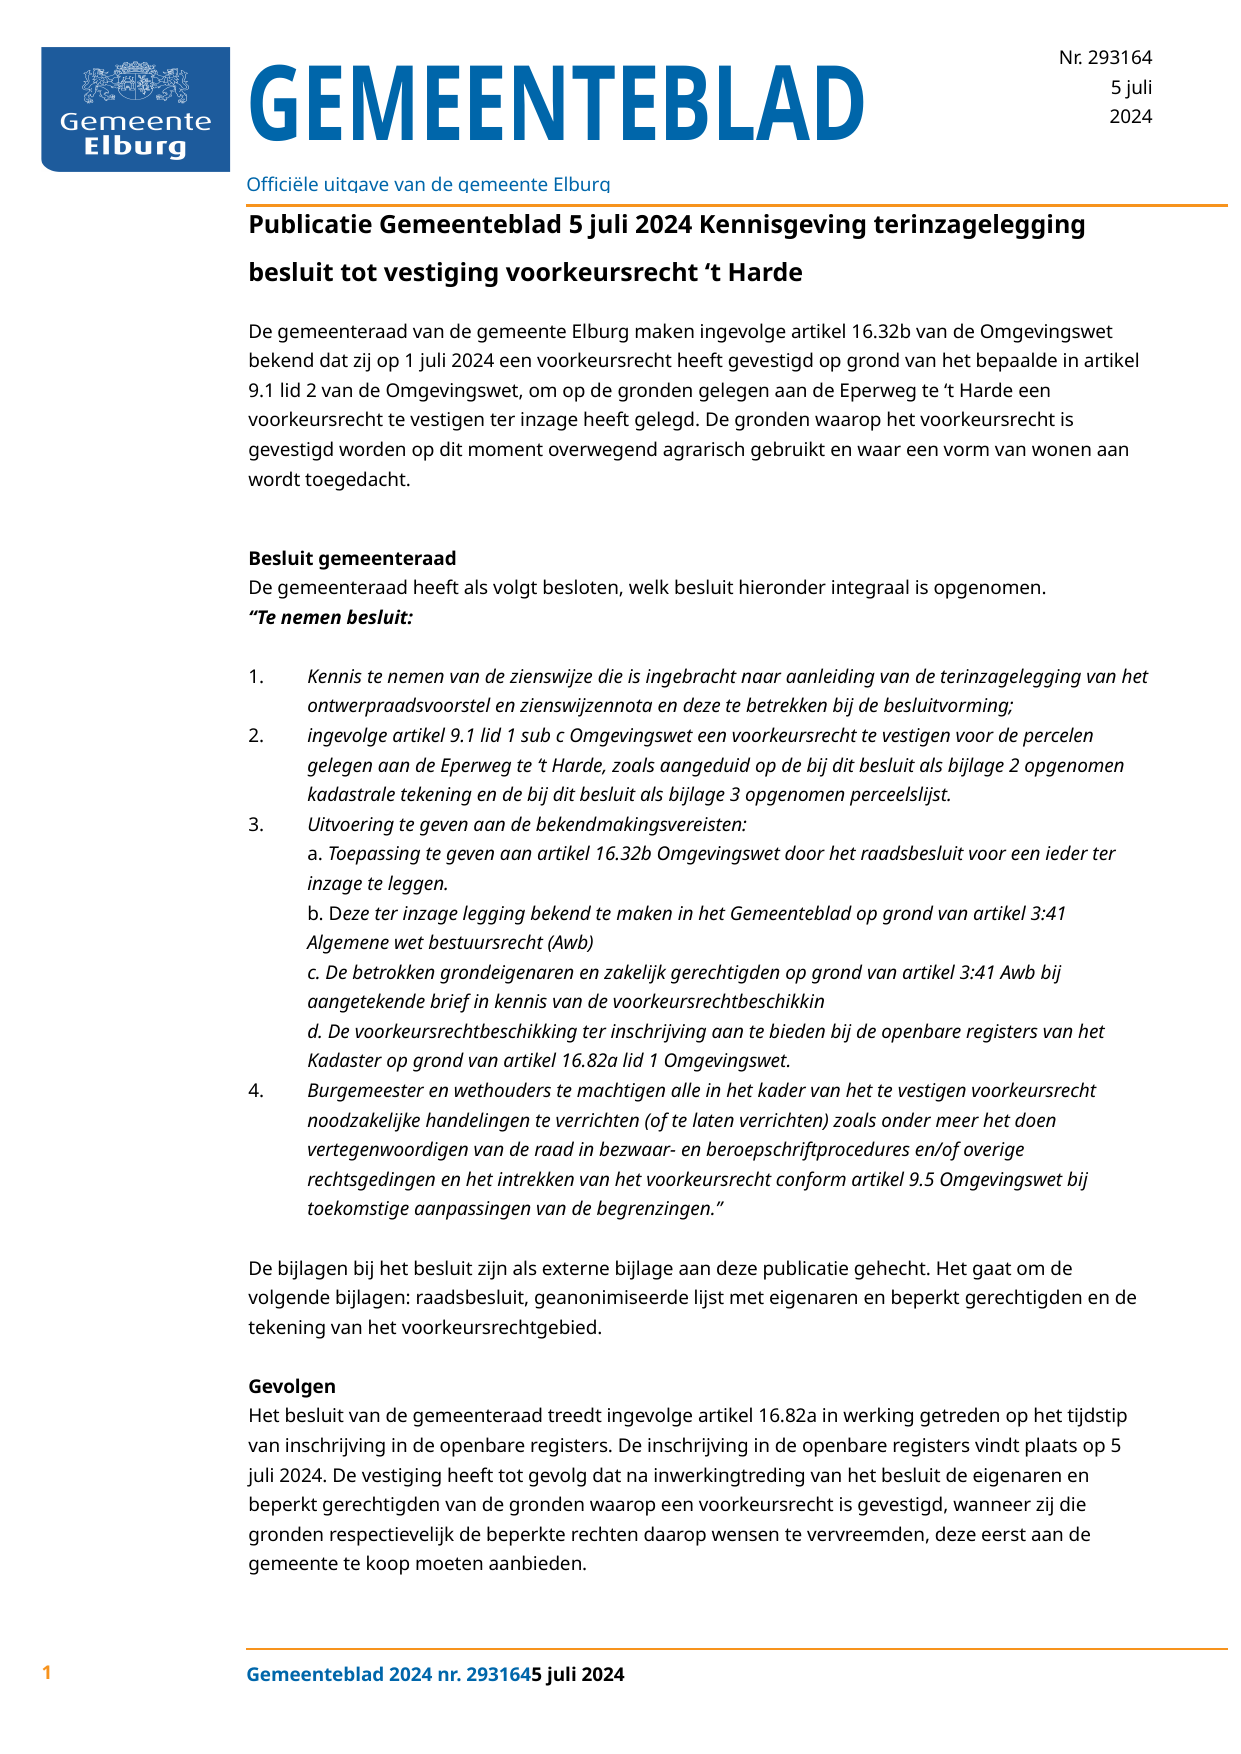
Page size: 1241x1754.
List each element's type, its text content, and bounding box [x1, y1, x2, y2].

text De gemeenteraad heeft als volgt besloten, welk besluit hieronder integraal is opgenomen. [248, 574, 1152, 600]
list a. Toepassing te geven aan artikel 16.32b Omgevingswet door het raadsbesluit voor een ieder ter inzage te leggen. [248, 841, 1152, 896]
text De gemeenteraad van de gemeente Elburg maken ingevolge artikel 16.32b van de Omgevingswet bekend dat zij op 1 juli 2024 een voorkeursrecht heeft gevestigd op grond van het bepaalde in artikel 9.1 lid 2 van de Omgevingswet, om op de gronden gelegen aan de Eperweg te ‘t Harde een voorkeursrecht te vestigen ter inzage heeft gelegd. De gronden waarop het voorkeursrecht is gevestigd worden op dit moment overwegend agrarisch gebruikt en waar een vorm van wonen aan wordt toegedacht. [248, 318, 1152, 492]
text Gevolgen [248, 1373, 1152, 1399]
list b. Deze ter inzage legging bekend te maken in het Gemeenteblad op grond van artikel 3:41 Algemene wet bestuursrecht (Awb) [248, 900, 1152, 955]
list Kennis te nemen van de zienswijze die is ingebracht naar aanleiding van de terinzagelegging van het ontwerpraadsvoorstel en zienswijzennota en deze te betrekken bij de besluitvorming; [248, 663, 1152, 718]
list Uitvoering te geven aan de bekendmakingsvereisten: [248, 811, 1152, 837]
text “Te nemen besluit: [248, 604, 1152, 629]
text Publicatie Gemeenteblad 5 juli 2024 Kennisgeving terinzagelegging besluit tot vestiging voorkeursrecht ‘t Harde [248, 207, 1152, 288]
list Burgemeester en wethouders te machtigen alle in het kader van het te vestigen voorkeursrecht noodzakelijke handelingen te verrichten (of te laten verrichten) zoals onder meer het doen vertegenwoordigen van de raad in bezwaar- en beroepschriftprocedures en/of overige rechtsgedingen en het intrekken van het voorkeursrecht conform artikel 9.5 Omgevingswet bij toekomstige aanpassingen van de begrenzingen.” [248, 1077, 1152, 1221]
picture [41, 47, 231, 172]
list d. De voorkeursrechtbeschikking ter inschrijving aan te bieden bij de openbare registers van het Kadaster op grond van artikel 16.82a lid 1 Omgevingswet. [248, 1018, 1152, 1073]
text Het besluit van de gemeenteraad treedt ingevolge artikel 16.82a in werking getreden op het tijdstip van inschrijving in de openbare registers. De inschrijving in de openbare registers vindt plaats op 5 juli 2024. De vestiging heeft tot gevolg dat na inwerkingtreding van het besluit de eigenaren en beperkt gerechtigden van de gronden waarop een voorkeursrecht is gevestigd, wanneer zij die gronden respectievelijk de beperkte rechten daarop wensen te vervreemden, deze eerst aan de gemeente te koop moeten aanbieden. [248, 1403, 1152, 1576]
list ingevolge artikel 9.1 lid 1 sub c Omgevingswet een voorkeursrecht te vestigen voor de percelen gelegen aan de Eperweg te ‘t Harde, zoals aangeduid op de bij dit besluit als bijlage 2 opgenomen kadastrale tekening en de bij dit besluit als bijlage 3 opgenomen perceelslijst. [248, 722, 1152, 807]
list c. De betrokken grondeigenaren en zakelijk gerechtigden op grond van artikel 3:41 Awb bij aangetekende brief in kennis van de voorkeursrechtbeschikkin [248, 959, 1152, 1014]
text Besluit gemeenteraad [248, 545, 1152, 570]
text De bijlagen bij het besluit zijn als externe bijlage aan deze publicatie gehecht. Het gaat om de volgende bijlagen: raadsbesluit, geanonimiseerde lijst met eigenaren en beperkt gerechtigden en de tekening van het voorkeursrechtgebied. [248, 1255, 1152, 1339]
